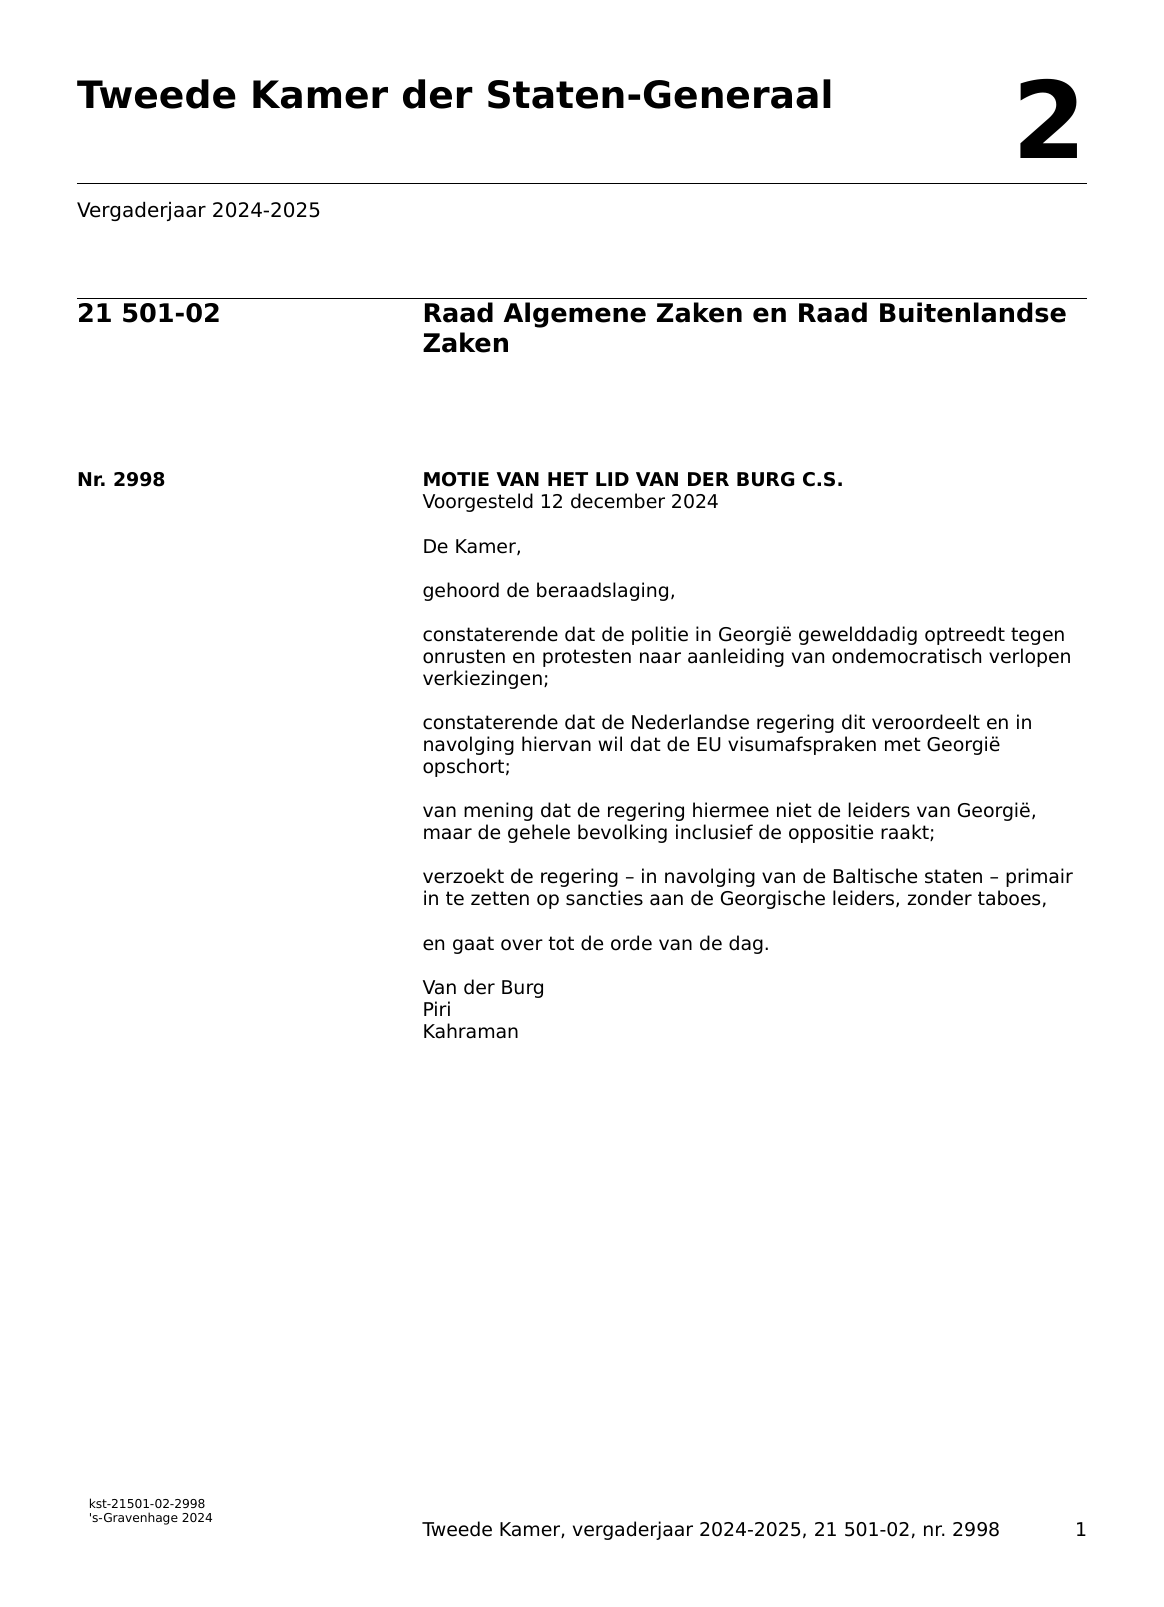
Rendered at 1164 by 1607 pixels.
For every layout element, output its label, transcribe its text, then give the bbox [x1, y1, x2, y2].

text van mening dat de regering hiermee niet de leiders van Georgië, maar de gehele bevolking inclusief de oppositie raakt; [422, 800, 1087, 844]
subtitle Nr. 2998 MOTIE VAN HET LID VAN DER BURG C.S. [77, 469, 1087, 491]
text kst-21501-02-2998 [88, 1497, 323, 1511]
text constaterende dat de Nederlandse regering dit veroordeelt en in navolging hiervan wil dat de EU visumafspraken met Georgië opschort; [422, 712, 1087, 778]
text De Kamer, [422, 536, 1087, 557]
text Kahraman [422, 1021, 1087, 1042]
text Van der Burg [422, 977, 1087, 998]
text en gaat over tot de orde van de dag. [422, 932, 1087, 954]
text Voorgesteld 12 december 2024 [422, 491, 1087, 513]
text gehoord de beraadslaging, [422, 580, 1087, 602]
table_header 2 [886, 59, 1087, 183]
text 's-Gravenhage 2024 [88, 1511, 323, 1525]
text verzoekt de regering – in navolging van de Baltische staten – primair in te zetten op sancties aan de Georgische leiders, zonder taboes, [422, 866, 1087, 910]
text Piri [422, 998, 1087, 1021]
subtitle 21 501-02 Raad Algemene Zaken en Raad Buitenlandse Zaken [77, 299, 1087, 358]
table_cell Vergaderjaar 2024-2025 [77, 184, 1087, 298]
table_header Tweede Kamer der Staten-Generaal [77, 59, 886, 183]
text constaterende dat de politie in Georgië gewelddadig optreedt tegen onrusten en protesten naar aanleiding van ondemocratisch verlopen verkiezingen; [422, 624, 1087, 690]
